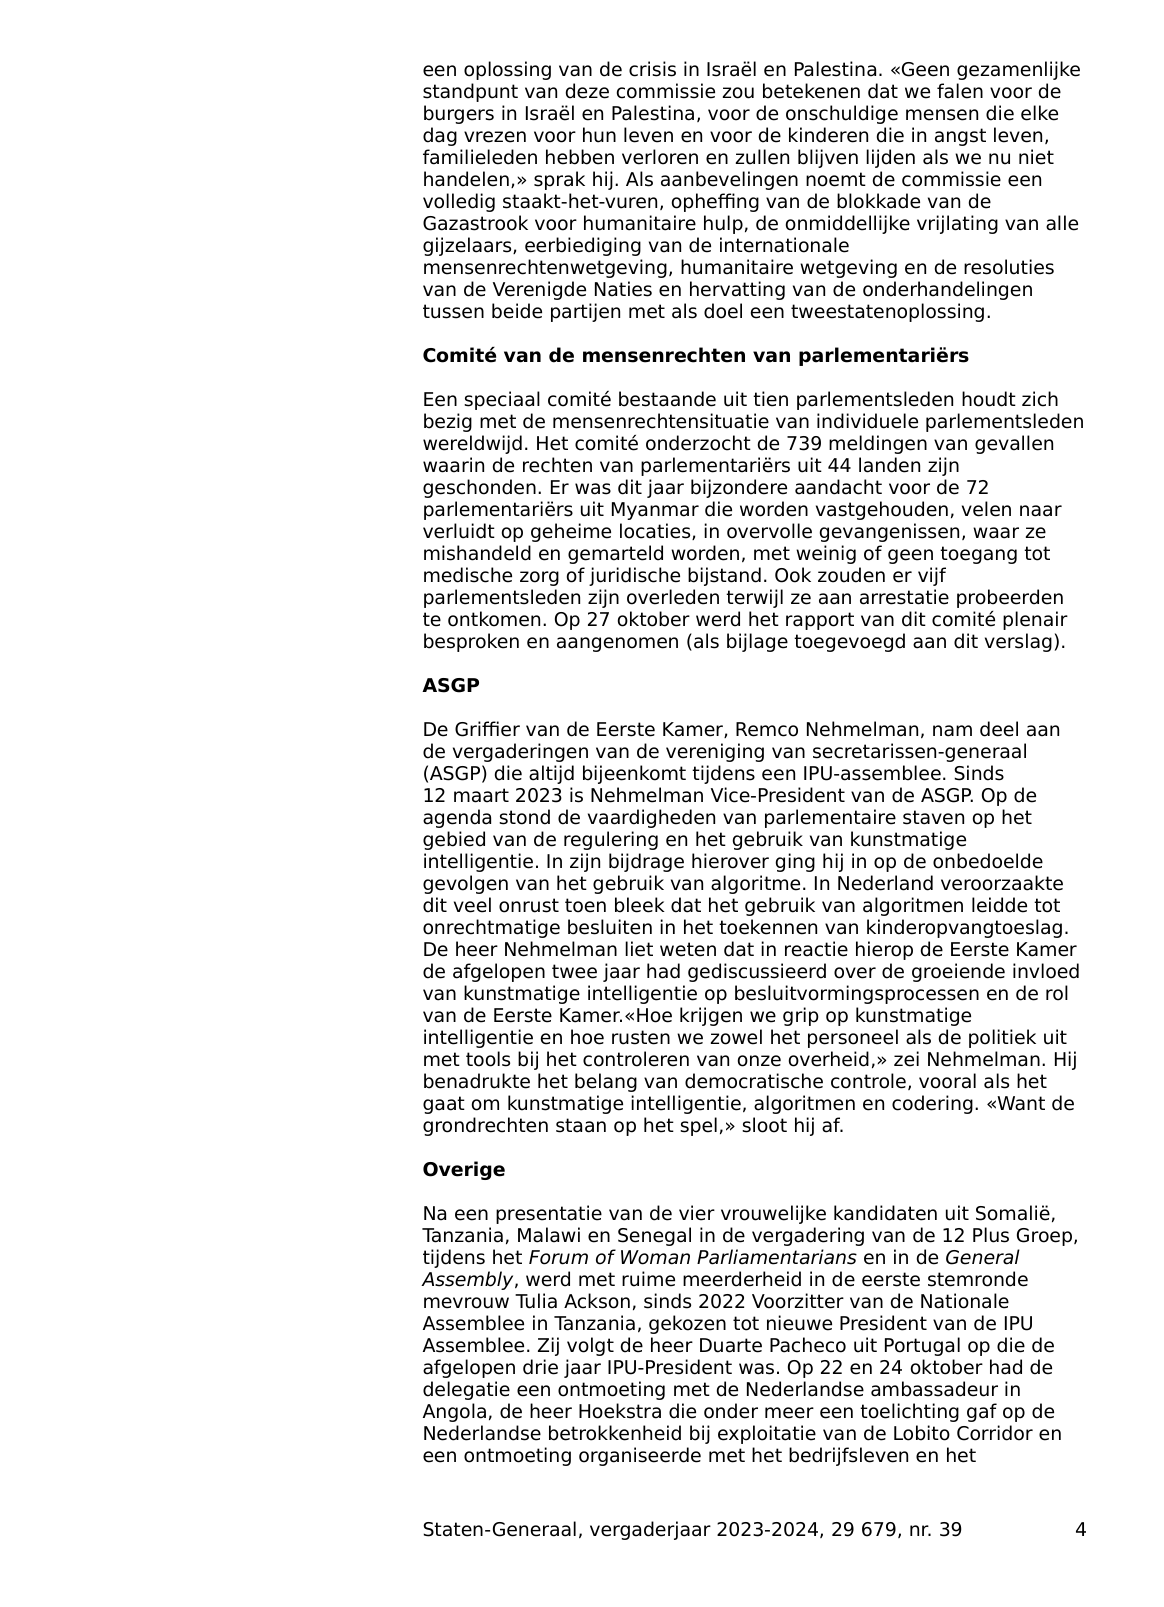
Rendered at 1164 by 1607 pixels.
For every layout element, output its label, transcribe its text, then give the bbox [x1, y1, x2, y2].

subtitle Comité van de mensenrechten van parlementariërs [422, 345, 1087, 367]
subtitle Overige [422, 1159, 1087, 1181]
text De Griffier van de Eerste Kamer, Remco Nehmelman, nam deel aan de vergaderingen van de vereniging van secretarissen-generaal (ASGP) die altijd bijeenkomt tijdens een IPU-assemblee. Sinds 12 maart 2023 is Nehmelman Vice-President van de ASGP. Op de agenda stond de vaardigheden van parlementaire staven op het gebied van de regulering en het gebruik van kunstmatige intelligentie. In zijn bijdrage hierover ging hij in op de onbedoelde gevolgen van het gebruik van algoritme. In Nederland veroorzaakte dit veel onrust toen bleek dat het gebruik van algoritmen leidde tot onrechtmatige besluiten in het toekennen van kinderopvangtoeslag. De heer Nehmelman liet weten dat in reactie hierop de Eerste Kamer de afgelopen twee jaar had gediscussieerd over de groeiende invloed van kunstmatige intelligentie op besluitvormingsprocessen en de rol van de Eerste Kamer.«Hoe krijgen we grip op kunstmatige intelligentie en hoe rusten we zowel het personeel als de politiek uit met tools bij het controleren van onze overheid,» zei Nehmelman. Hij benadrukte het belang van democratische controle, vooral als het gaat om kunstmatige intelligentie, algoritmen en codering. «Want de grondrechten staan op het spel,» sloot hij af. [422, 719, 1087, 1137]
text Na een presentatie van de vier vrouwelijke kandidaten uit Somalië, Tanzania, Malawi en Senegal in de vergadering van de 12 Plus Groep, tijdens het Forum of Woman Parliamentarians en in de General Assembly, werd met ruime meerderheid in de eerste stemronde mevrouw Tulia Ackson, sinds 2022 Voorzitter van de Nationale Assemblee in Tanzania, gekozen tot nieuwe President van de IPU Assemblee. Zij volgt de heer Duarte Pacheco uit Portugal op die de afgelopen drie jaar IPU-President was. Op 22 en 24 oktober had de delegatie een ontmoeting met de Nederlandse ambassadeur in Angola, de heer Hoekstra die onder meer een toelichting gaf op de Nederlandse betrokkenheid bij exploitatie van de Lobito Corridor en een ontmoeting organiseerde met het bedrijfsleven en het [422, 1203, 1087, 1467]
subtitle ASGP [422, 675, 1087, 697]
text Een speciaal comité bestaande uit tien parlementsleden houdt zich bezig met de mensenrechtensituatie van individuele parlementsleden wereldwijd. Het comité onderzocht de 739 meldingen van gevallen waarin de rechten van parlementariërs uit 44 landen zijn geschonden. Er was dit jaar bijzondere aandacht voor de 72 parlementariërs uit Myanmar die worden vastgehouden, velen naar verluidt op geheime locaties, in overvolle gevangenissen, waar ze mishandeld en gemarteld worden, met weinig of geen toegang tot medische zorg of juridische bijstand. Ook zouden er vijf parlementsleden zijn overleden terwijl ze aan arrestatie probeerden te ontkomen. Op 27 oktober werd het rapport van dit comité plenair besproken en aangenomen (als bijlage toegevoegd aan dit verslag). [422, 389, 1087, 653]
text een oplossing van de crisis in Israël en Palestina. «Geen gezamenlijke standpunt van deze commissie zou betekenen dat we falen voor de burgers in Israël en Palestina, voor de onschuldige mensen die elke dag vrezen voor hun leven en voor de kinderen die in angst leven, familieleden hebben verloren en zullen blijven lijden als we nu niet handelen,» sprak hij. Als aanbevelingen noemt de commissie een volledig staakt-het-vuren, opheffing van de blokkade van de Gazastrook voor humanitaire hulp, de onmiddellijke vrijlating van alle gijzelaars, eerbiediging van de internationale mensenrechtenwetgeving, humanitaire wetgeving en de resoluties van de Verenigde Naties en hervatting van de onderhandelingen tussen beide partijen met als doel een tweestatenoplossing. [422, 59, 1087, 323]
